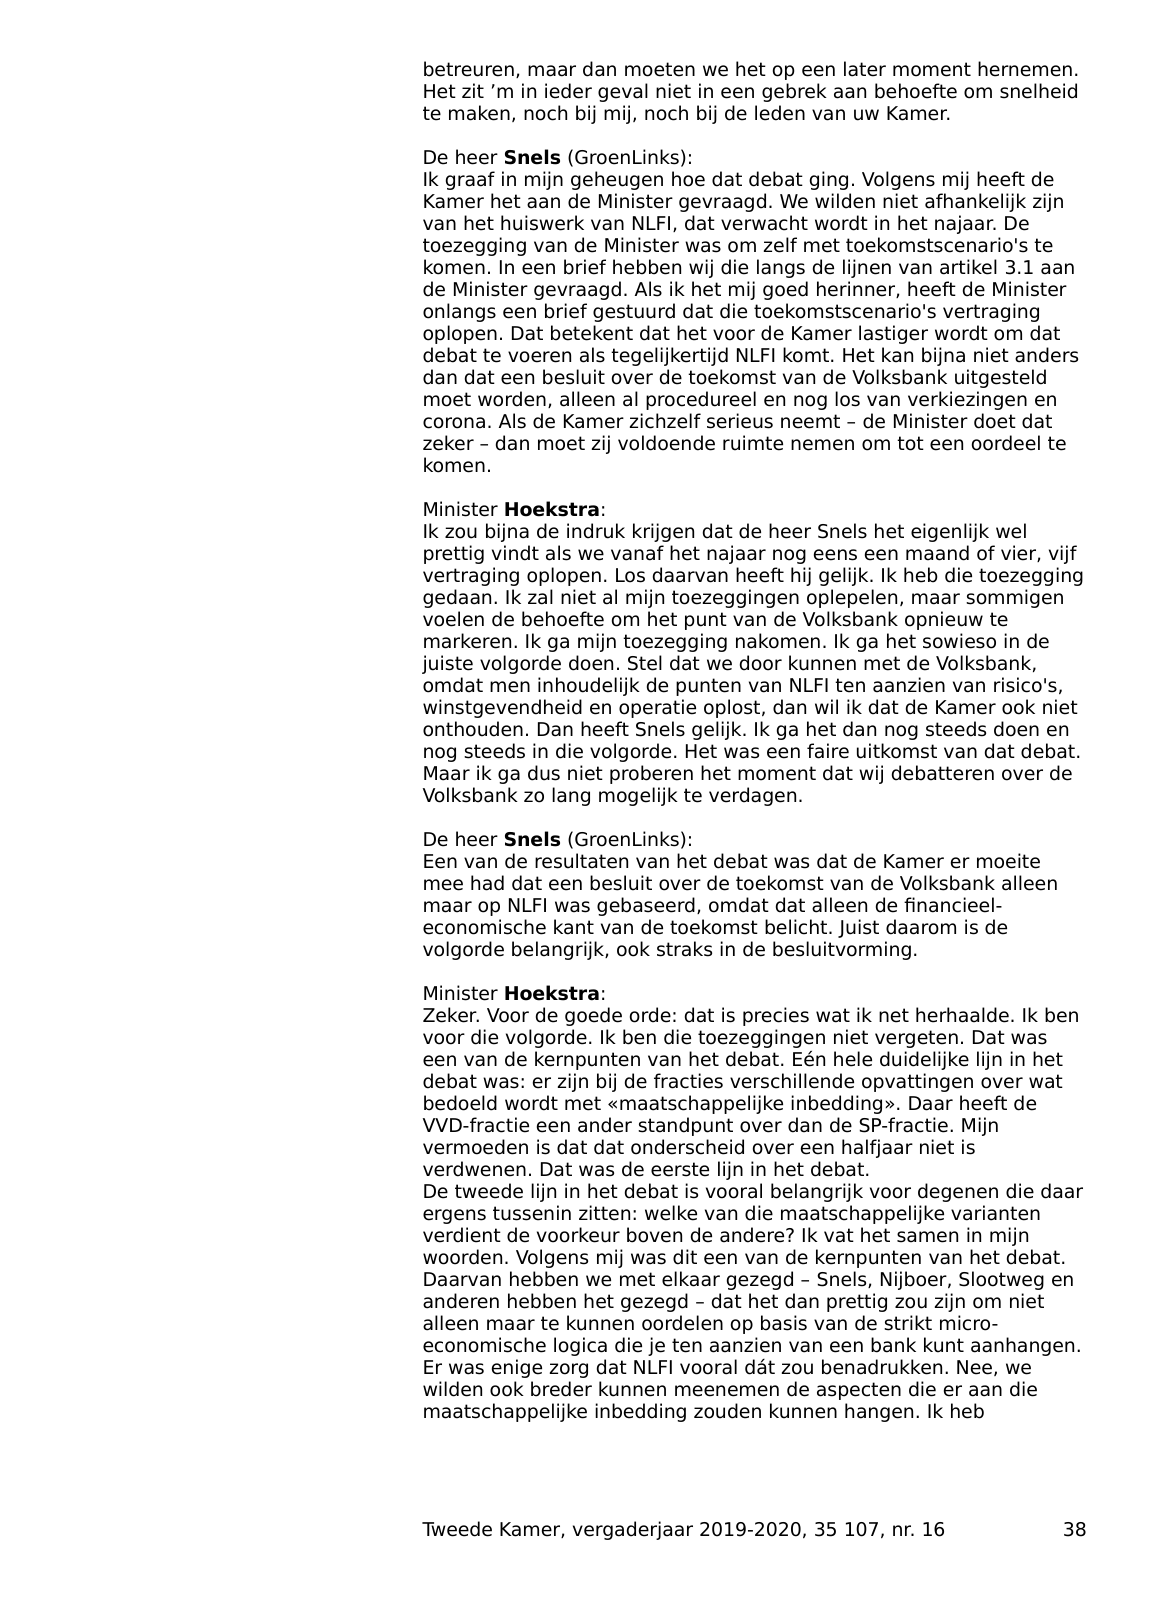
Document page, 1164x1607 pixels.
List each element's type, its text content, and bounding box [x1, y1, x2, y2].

text De tweede lijn in het debat is vooral belangrijk voor degenen die daar ergens tussenin zitten: welke van die maatschappelijke varianten verdient de voorkeur boven de andere? Ik vat het samen in mijn woorden. Volgens mij was dit een van de kernpunten van het debat. Daarvan hebben we met elkaar gezegd – Snels, Nijboer, Slootweg en anderen hebben het gezegd – dat het dan prettig zou zijn om niet alleen maar te kunnen oordelen op basis van de strikt micro-economische logica die je ten aanzien van een bank kunt aanhangen. Er was enige zorg dat NLFI vooral dát zou benadrukken. Nee, we wilden ook breder kunnen meenemen de aspecten die er aan die maatschappelijke inbedding zouden kunnen hangen. Ik heb [422, 1181, 1087, 1423]
text betreuren, maar dan moeten we het op een later moment hernemen. Het zit ’m in ieder geval niet in een gebrek aan behoefte om snelheid te maken, noch bij mij, noch bij de leden van uw Kamer. [422, 59, 1087, 125]
text De heer Snels (GroenLinks): [422, 829, 1087, 851]
text De heer Snels (GroenLinks): [422, 147, 1087, 169]
text Minister Hoekstra: [422, 499, 1087, 521]
text Een van de resultaten van het debat was dat de Kamer er moeite mee had dat een besluit over de toekomst van de Volksbank alleen maar op NLFI was gebaseerd, omdat dat alleen de financieel-economische kant van de toekomst belicht. Juist daarom is de volgorde belangrijk, ook straks in de besluitvorming. [422, 851, 1087, 961]
text Ik zou bijna de indruk krijgen dat de heer Snels het eigenlijk wel prettig vindt als we vanaf het najaar nog eens een maand of vier, vijf vertraging oplopen. Los daarvan heeft hij gelijk. Ik heb die toezegging gedaan. Ik zal niet al mijn toezeggingen oplepelen, maar sommigen voelen de behoefte om het punt van de Volksbank opnieuw te markeren. Ik ga mijn toezegging nakomen. Ik ga het sowieso in de juiste volgorde doen. Stel dat we door kunnen met de Volksbank, omdat men inhoudelijk de punten van NLFI ten aanzien van risico's, winstgevendheid en operatie oplost, dan wil ik dat de Kamer ook niet onthouden. Dan heeft Snels gelijk. Ik ga het dan nog steeds doen en nog steeds in die volgorde. Het was een faire uitkomst van dat debat. Maar ik ga dus niet proberen het moment dat wij debatteren over de Volksbank zo lang mogelijk te verdagen. [422, 521, 1087, 807]
text Ik graaf in mijn geheugen hoe dat debat ging. Volgens mij heeft de Kamer het aan de Minister gevraagd. We wilden niet afhankelijk zijn van het huiswerk van NLFI, dat verwacht wordt in het najaar. De toezegging van de Minister was om zelf met toekomstscenario's te komen. In een brief hebben wij die langs de lijnen van artikel 3.1 aan de Minister gevraagd. Als ik het mij goed herinner, heeft de Minister onlangs een brief gestuurd dat die toekomstscenario's vertraging oplopen. Dat betekent dat het voor de Kamer lastiger wordt om dat debat te voeren als tegelijkertijd NLFI komt. Het kan bijna niet anders dan dat een besluit over de toekomst van de Volksbank uitgesteld moet worden, alleen al procedureel en nog los van verkiezingen en corona. Als de Kamer zichzelf serieus neemt – de Minister doet dat zeker – dan moet zij voldoende ruimte nemen om tot een oordeel te komen. [422, 169, 1087, 477]
text Minister Hoekstra: [422, 983, 1087, 1005]
text Zeker. Voor de goede orde: dat is precies wat ik net herhaalde. Ik ben voor die volgorde. Ik ben die toezeggingen niet vergeten. Dat was een van de kernpunten van het debat. Eén hele duidelijke lijn in het debat was: er zijn bij de fracties verschillende opvattingen over wat bedoeld wordt met «maatschappelijke inbedding». Daar heeft de VVD-fractie een ander standpunt over dan de SP-fractie. Mijn vermoeden is dat dat onderscheid over een halfjaar niet is verdwenen. Dat was de eerste lijn in het debat. [422, 1005, 1087, 1181]
